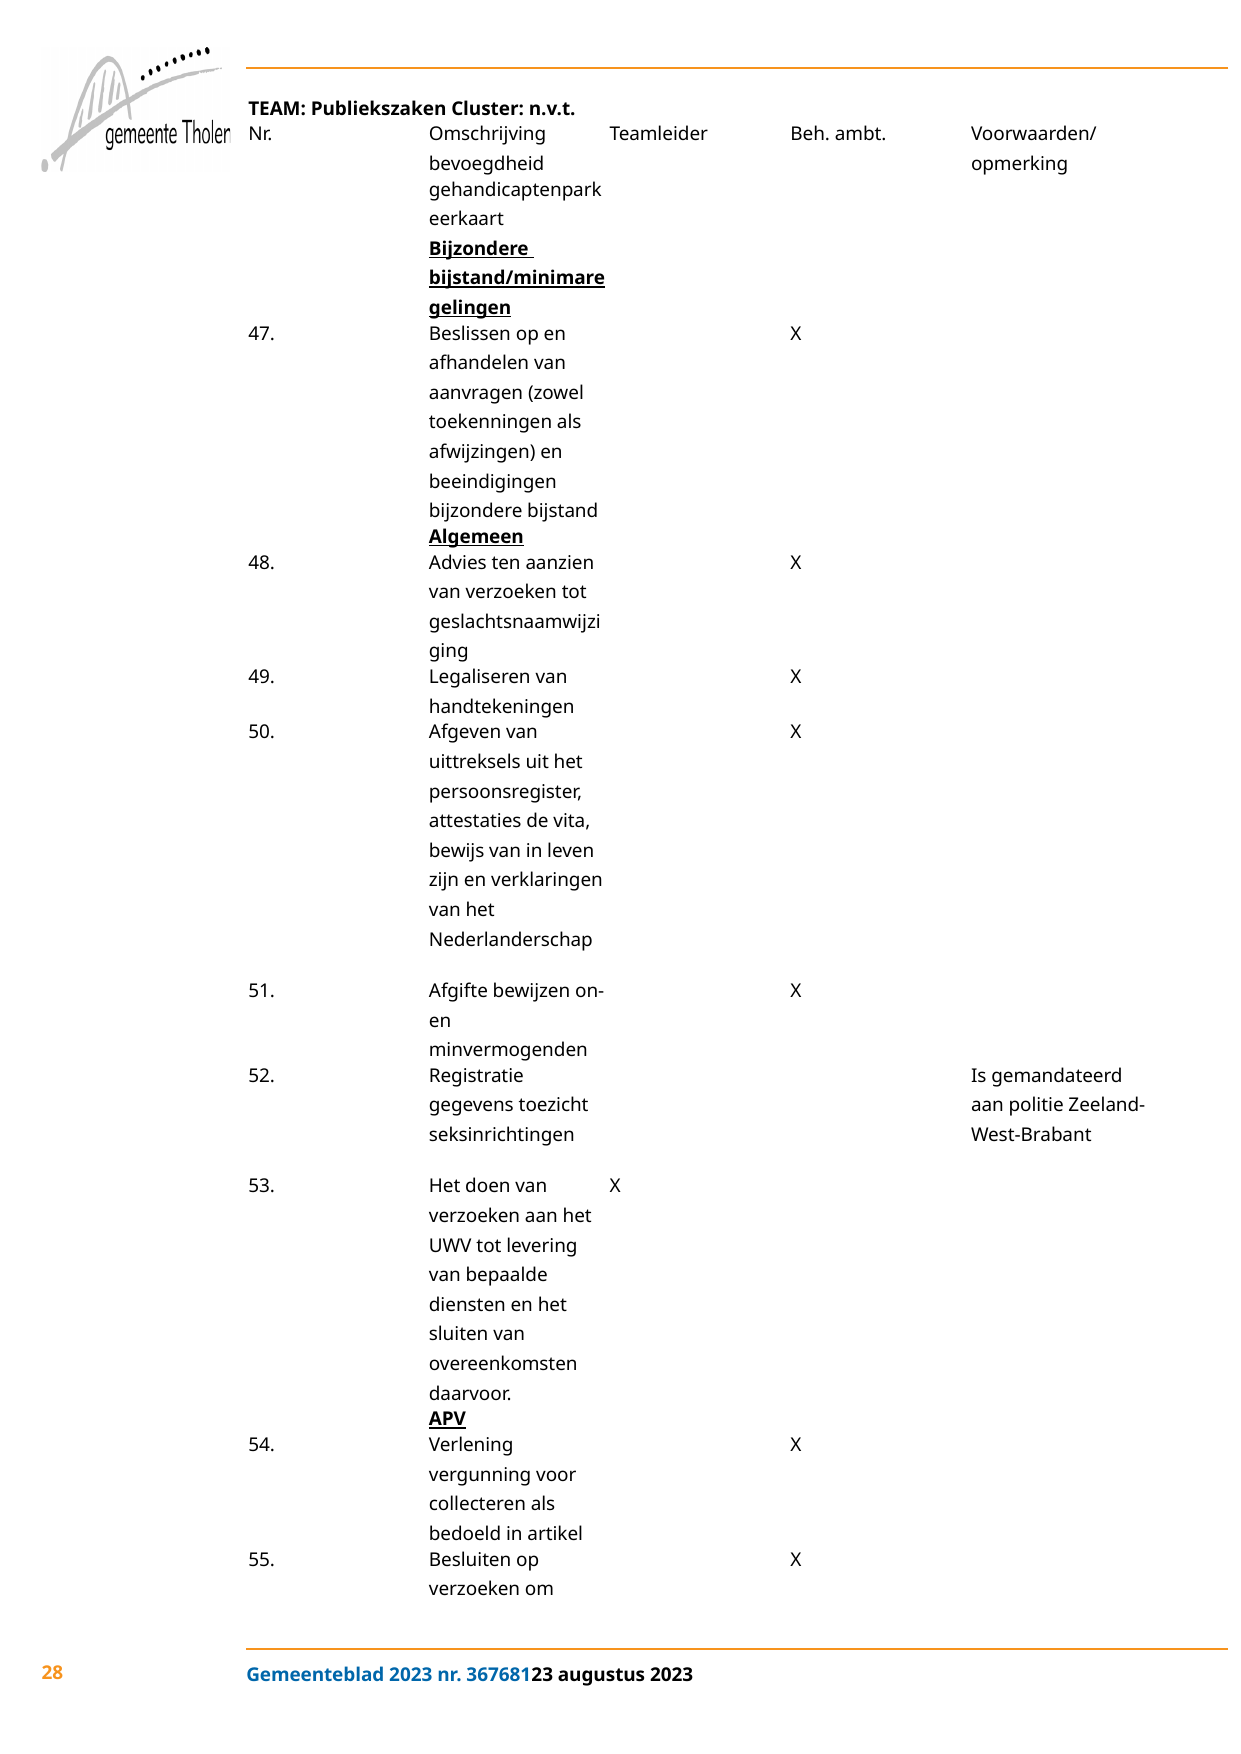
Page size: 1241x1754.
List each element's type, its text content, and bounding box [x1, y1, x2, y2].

table_cell [609, 951, 790, 977]
table_cell [429, 1147, 609, 1173]
table_cell Voorwaarden/opmerking [971, 121, 1152, 176]
table_cell [971, 719, 1152, 951]
table_cell [790, 523, 971, 549]
table_cell APV [429, 1406, 609, 1431]
table_cell Algemeen [429, 523, 609, 549]
table_cell gehandicaptenparkeerkaart Bijzondere bijstand/minimaregelingen [429, 176, 609, 320]
table_cell Afgifte bewijzen on- en minvermogenden [429, 977, 609, 1062]
table_cell [971, 663, 1152, 719]
table_cell [248, 1147, 429, 1173]
table_cell Advies ten aanzien van verzoeken tot geslachtsnaamwijziging [429, 549, 609, 663]
table_cell X [790, 549, 971, 663]
table_cell [971, 549, 1152, 663]
table_cell Verlening vergunning voor collecteren als bedoeld in artikel [429, 1431, 609, 1546]
table_cell [971, 523, 1152, 549]
table_cell [248, 176, 429, 320]
table_cell Nr. [248, 121, 429, 176]
table_cell [609, 1546, 790, 1601]
table_cell Beslissen op en afhandelen van aanvragen (zowel toekenningen als afwijzingen) en beeindigingen bijzondere bijstand [429, 320, 609, 523]
table_cell [609, 977, 790, 1062]
table_cell [790, 1406, 971, 1431]
table_cell [248, 1406, 429, 1431]
table_cell X [790, 977, 971, 1062]
table_cell [609, 523, 790, 549]
table_cell [971, 1431, 1152, 1546]
table_cell Registratie gegevens toezicht seksinrichtingen [429, 1062, 609, 1147]
table_cell [609, 719, 790, 951]
table_cell [248, 1431, 429, 1546]
table_cell [248, 1062, 429, 1147]
table_cell [971, 1406, 1152, 1431]
table_cell [790, 1147, 971, 1173]
table_cell [609, 320, 790, 523]
table_cell [971, 176, 1152, 320]
table_cell [971, 1546, 1152, 1601]
table_cell [609, 549, 790, 663]
table_cell [609, 1147, 790, 1173]
table_cell Afgeven van uittreksels uit het persoonsregister, attestaties de vita, bewijs van in leven zijn en verklaringen van het Nederlanderschap [429, 719, 609, 951]
table_cell [609, 176, 790, 320]
table_cell [248, 320, 429, 523]
table_cell [971, 951, 1152, 977]
table_header TEAM: Publiekszaken Cluster: n.v.t. [248, 95, 1152, 121]
table_cell [790, 1062, 971, 1147]
table_cell [609, 663, 790, 719]
table_cell [971, 320, 1152, 523]
table_cell [609, 1062, 790, 1147]
table_cell [248, 977, 429, 1062]
table_cell [609, 1406, 790, 1431]
table_cell Beh. ambt. [790, 121, 971, 176]
table_cell [609, 1431, 790, 1546]
table_cell X [790, 320, 971, 523]
table_cell [790, 951, 971, 977]
picture [41, 47, 231, 172]
table_cell X [790, 719, 971, 951]
table_cell Teamleider [609, 121, 790, 176]
table_cell Legaliseren van handtekeningen [429, 663, 609, 719]
table_cell [790, 176, 971, 320]
table_cell Besluiten op verzoeken om [429, 1546, 609, 1601]
table_cell [248, 719, 429, 951]
table_cell [971, 1147, 1152, 1173]
table_cell [248, 549, 429, 663]
table_cell [248, 1546, 429, 1601]
table_cell X [790, 663, 971, 719]
table_cell X [790, 1546, 971, 1601]
table_cell [971, 977, 1152, 1062]
table_cell [248, 663, 429, 719]
table_cell [971, 1173, 1152, 1406]
table_cell [248, 1173, 429, 1406]
table_cell Omschrijving bevoegdheid [429, 121, 609, 176]
table_cell [790, 1173, 971, 1406]
table_cell Is gemandateerd aan politie Zeeland-West-Brabant [971, 1062, 1152, 1147]
table_cell [248, 523, 429, 549]
table_cell [429, 951, 609, 977]
table_cell X [790, 1431, 971, 1546]
table_cell X [609, 1173, 790, 1406]
table_cell [248, 951, 429, 977]
table_cell Het doen van verzoeken aan het UWV tot levering van bepaalde diensten en het sluiten van overeenkomsten daarvoor. [429, 1173, 609, 1406]
